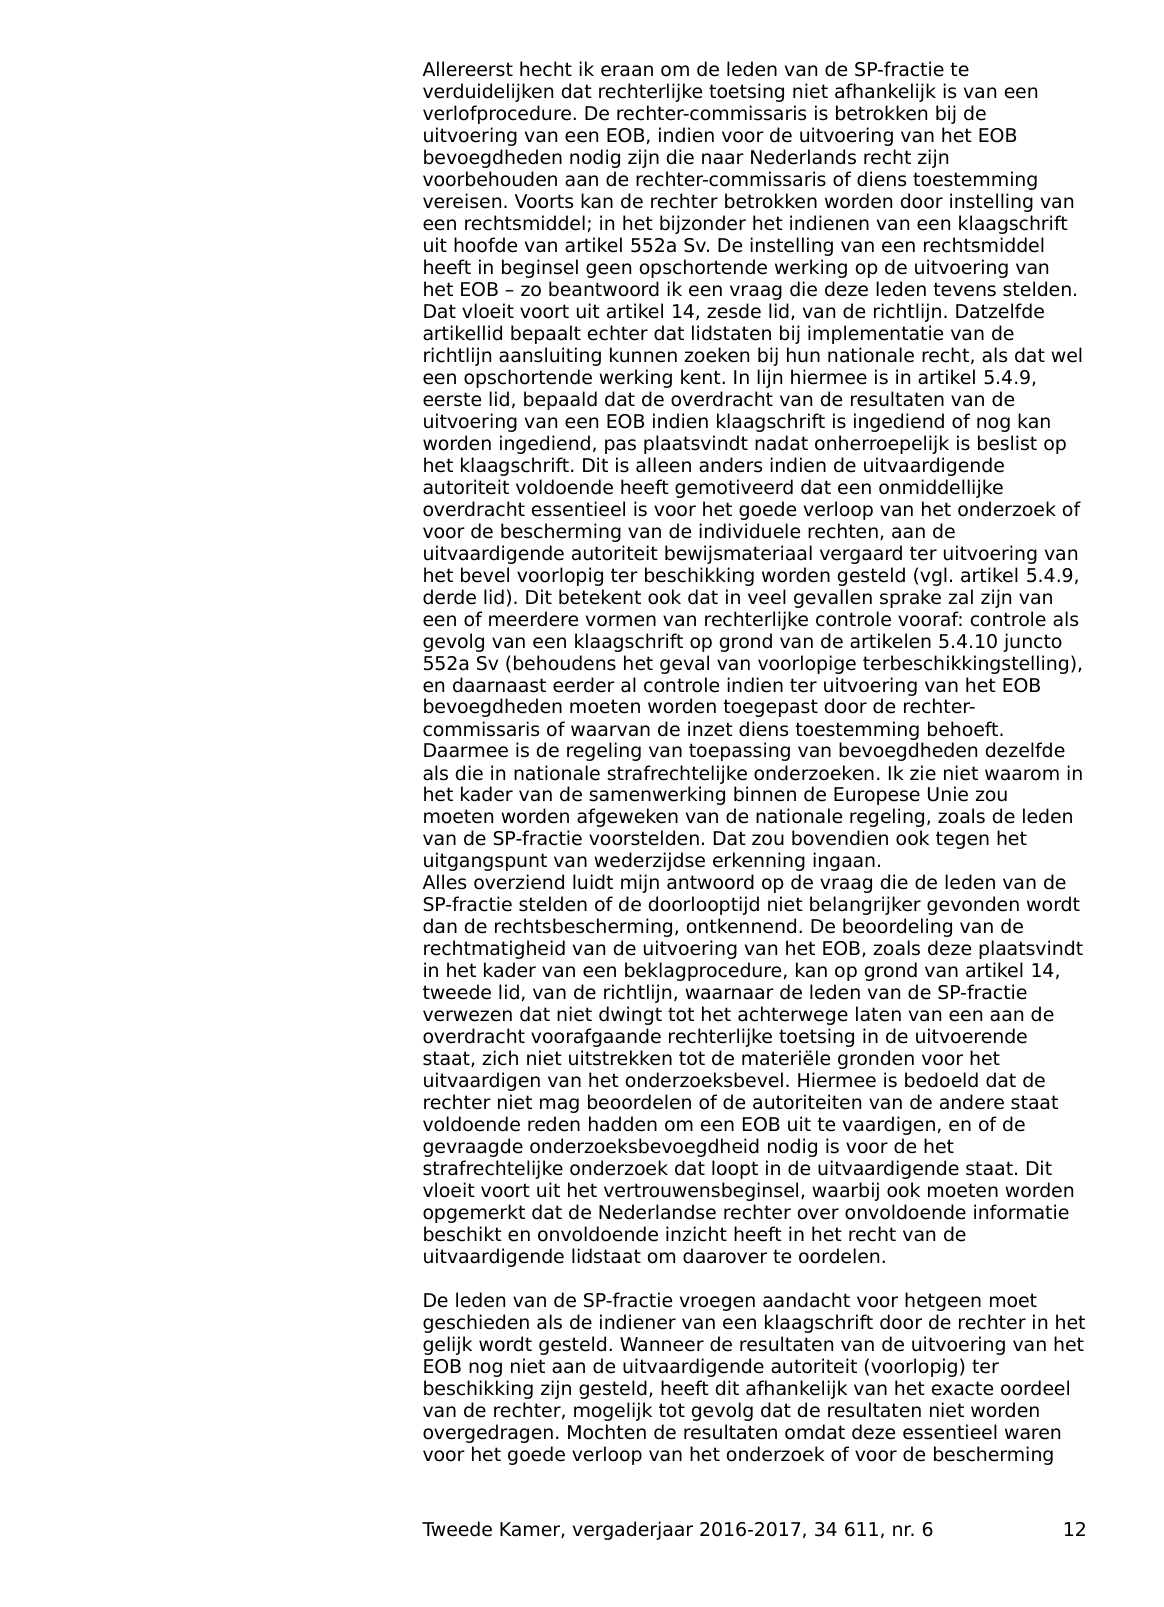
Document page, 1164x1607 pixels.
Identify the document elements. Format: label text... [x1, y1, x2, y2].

text Allereerst hecht ik eraan om de leden van de SP-fractie te verduidelijken dat rechterlijke toetsing niet afhankelijk is van een verlofprocedure. De rechter-commissaris is betrokken bij de uitvoering van een EOB, indien voor de uitvoering van het EOB bevoegdheden nodig zijn die naar Nederlands recht zijn voorbehouden aan de rechter-commissaris of diens toestemming vereisen. Voorts kan de rechter betrokken worden door instelling van een rechtsmiddel; in het bijzonder het indienen van een klaagschrift uit hoofde van artikel 552a Sv. De instelling van een rechtsmiddel heeft in beginsel geen opschortende werking op de uitvoering van het EOB – zo beantwoord ik een vraag die deze leden tevens stelden. Dat vloeit voort uit artikel 14, zesde lid, van de richtlijn. Datzelfde artikellid bepaalt echter dat lidstaten bij implementatie van de richtlijn aansluiting kunnen zoeken bij hun nationale recht, als dat wel een opschortende werking kent. In lijn hiermee is in artikel 5.4.9, eerste lid, bepaald dat de overdracht van de resultaten van de uitvoering van een EOB indien klaagschrift is ingediend of nog kan worden ingediend, pas plaatsvindt nadat onherroepelijk is beslist op het klaagschrift. Dit is alleen anders indien de uitvaardigende autoriteit voldoende heeft gemotiveerd dat een onmiddellijke overdracht essentieel is voor het goede verloop van het onderzoek of voor de bescherming van de individuele rechten, aan de uitvaardigende autoriteit bewijsmateriaal vergaard ter uitvoering van het bevel voorlopig ter beschikking worden gesteld (vgl. artikel 5.4.9, derde lid). Dit betekent ook dat in veel gevallen sprake zal zijn van een of meerdere vormen van rechterlijke controle vooraf: controle als gevolg van een klaagschrift op grond van de artikelen 5.4.10 juncto 552a Sv (behoudens het geval van voorlopige terbeschikkingstelling), en daarnaast eerder al controle indien ter uitvoering van het EOB bevoegdheden moeten worden toegepast door de rechter-commissaris of waarvan de inzet diens toestemming behoeft. Daarmee is de regeling van toepassing van bevoegdheden dezelfde als die in nationale strafrechtelijke onderzoeken. Ik zie niet waarom in het kader van de samenwerking binnen de Europese Unie zou moeten worden afgeweken van de nationale regeling, zoals de leden van de SP-fractie voorstelden. Dat zou bovendien ook tegen het uitgangspunt van wederzijdse erkenning ingaan. [422, 59, 1087, 872]
text De leden van de SP-fractie vroegen aandacht voor hetgeen moet geschieden als de indiener van een klaagschrift door de rechter in het gelijk wordt gesteld. Wanneer de resultaten van de uitvoering van het EOB nog niet aan de uitvaardigende autoriteit (voorlopig) ter beschikking zijn gesteld, heeft dit afhankelijk van het exacte oordeel van de rechter, mogelijk tot gevolg dat de resultaten niet worden overgedragen. Mochten de resultaten omdat deze essentieel waren voor het goede verloop van het onderzoek of voor de bescherming [422, 1290, 1087, 1466]
text Alles overziend luidt mijn antwoord op de vraag die de leden van de SP-fractie stelden of de doorlooptijd niet belangrijker gevonden wordt dan de rechtsbescherming, ontkennend. De beoordeling van de rechtmatigheid van de uitvoering van het EOB, zoals deze plaatsvindt in het kader van een beklagprocedure, kan op grond van artikel 14, tweede lid, van de richtlijn, waarnaar de leden van de SP-fractie verwezen dat niet dwingt tot het achterwege laten van een aan de overdracht voorafgaande rechterlijke toetsing in de uitvoerende staat, zich niet uitstrekken tot de materiële gronden voor het uitvaardigen van het onderzoeksbevel. Hiermee is bedoeld dat de rechter niet mag beoordelen of de autoriteiten van de andere staat voldoende reden hadden om een EOB uit te vaardigen, en of de gevraagde onderzoeksbevoegdheid nodig is voor de het strafrechtelijke onderzoek dat loopt in de uitvaardigende staat. Dit vloeit voort uit het vertrouwensbeginsel, waarbij ook moeten worden opgemerkt dat de Nederlandse rechter over onvoldoende informatie beschikt en onvoldoende inzicht heeft in het recht van de uitvaardigende lidstaat om daarover te oordelen. [422, 872, 1087, 1268]
